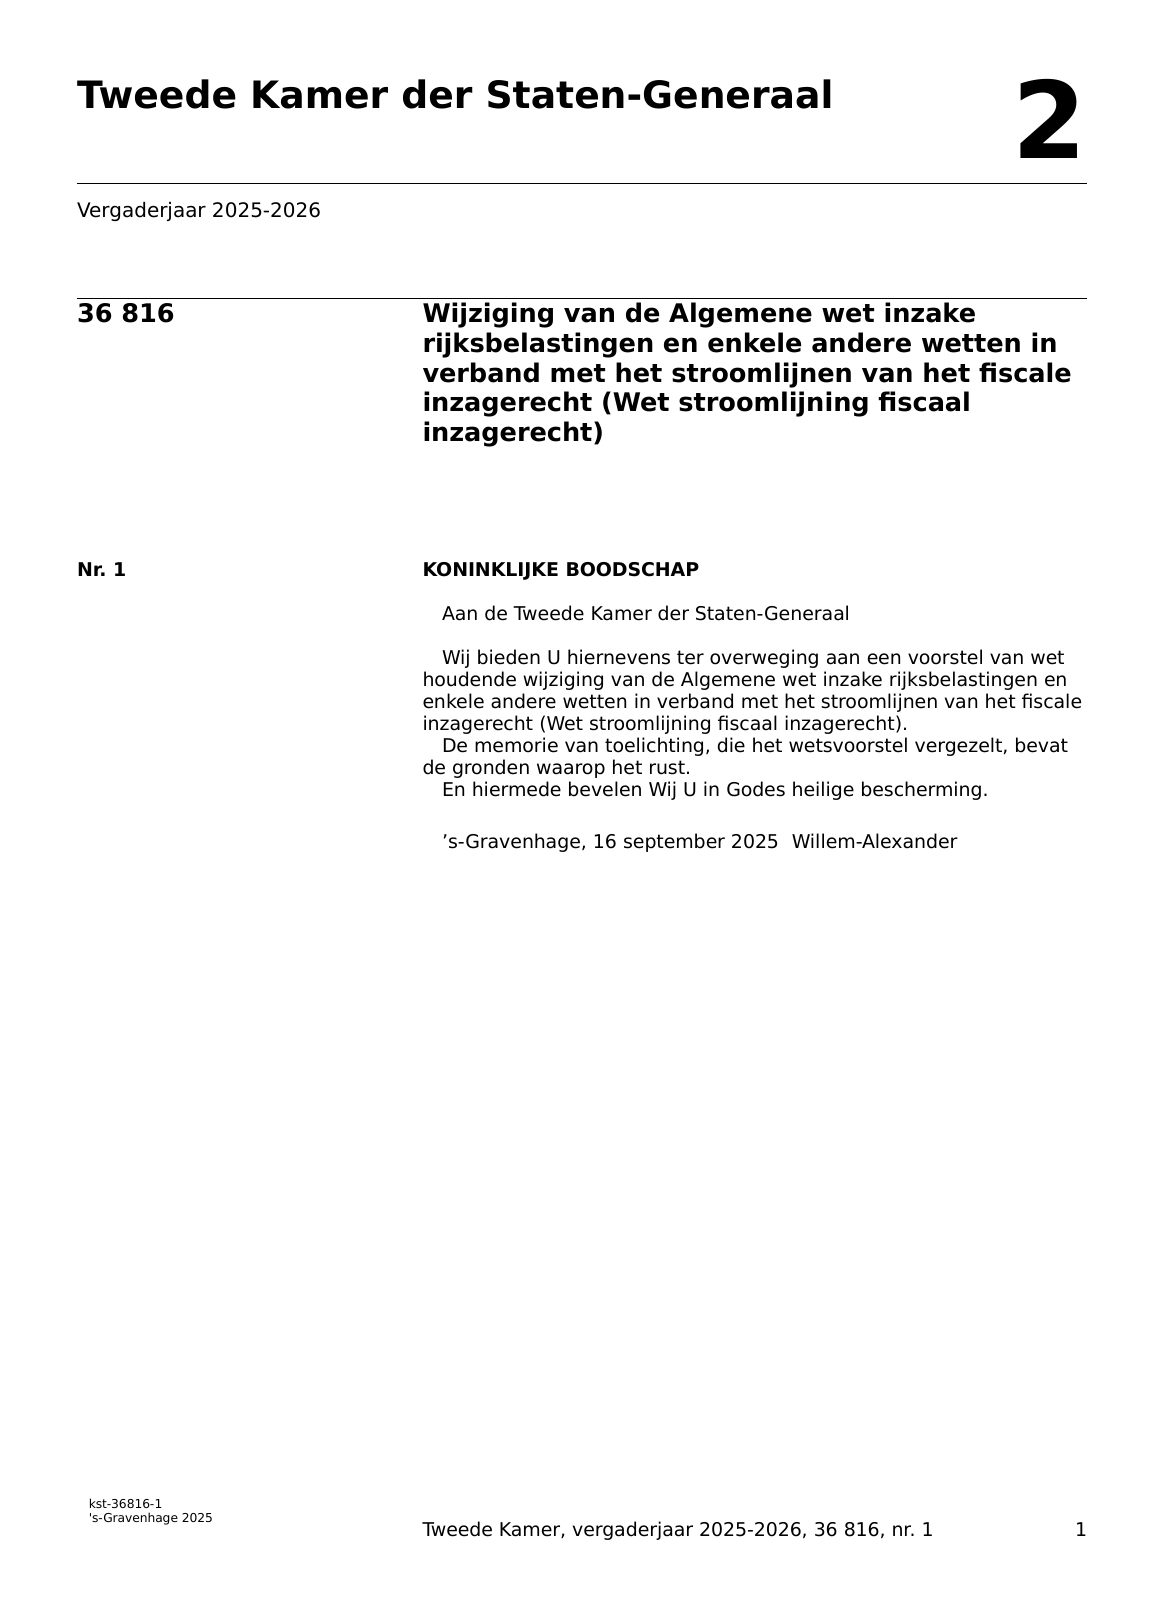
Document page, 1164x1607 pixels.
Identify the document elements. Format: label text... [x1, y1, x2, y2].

text Aan de Tweede Kamer der Staten-Generaal [422, 603, 1087, 624]
text Wij bieden U hiernevens ter overweging aan een voorstel van wet houdende wijziging van de Algemene wet inzake rijksbelastingen en enkele andere wetten in verband met het stroomlijnen van het fiscale inzagerecht (Wet stroomlijning fiscaal inzagerecht). [422, 647, 1087, 735]
text 's-Gravenhage 2025 [88, 1511, 323, 1525]
subtitle Nr. 1 KONINKLIJKE BOODSCHAP [77, 558, 1087, 580]
text En hiermede bevelen Wij U in Godes heilige bescherming. [422, 779, 1087, 801]
text kst-36816-1 [88, 1497, 323, 1511]
text ’s-Gravenhage, 16 september 2025 Willem-Alexander [422, 831, 1087, 853]
table_header 2 [886, 59, 1087, 183]
table_cell Vergaderjaar 2025-2026 [77, 184, 1087, 298]
table_header Tweede Kamer der Staten-Generaal [77, 59, 886, 183]
text De memorie van toelichting, die het wetsvoorstel vergezelt, bevat de gronden waarop het rust. [422, 735, 1087, 779]
subtitle 36 816 Wijziging van de Algemene wet inzake rijksbelastingen en enkele andere wetten in verband met het stroomlijnen van het fiscale inzagerecht (Wet stroomlijning fiscaal inzagerecht) [77, 299, 1087, 447]
